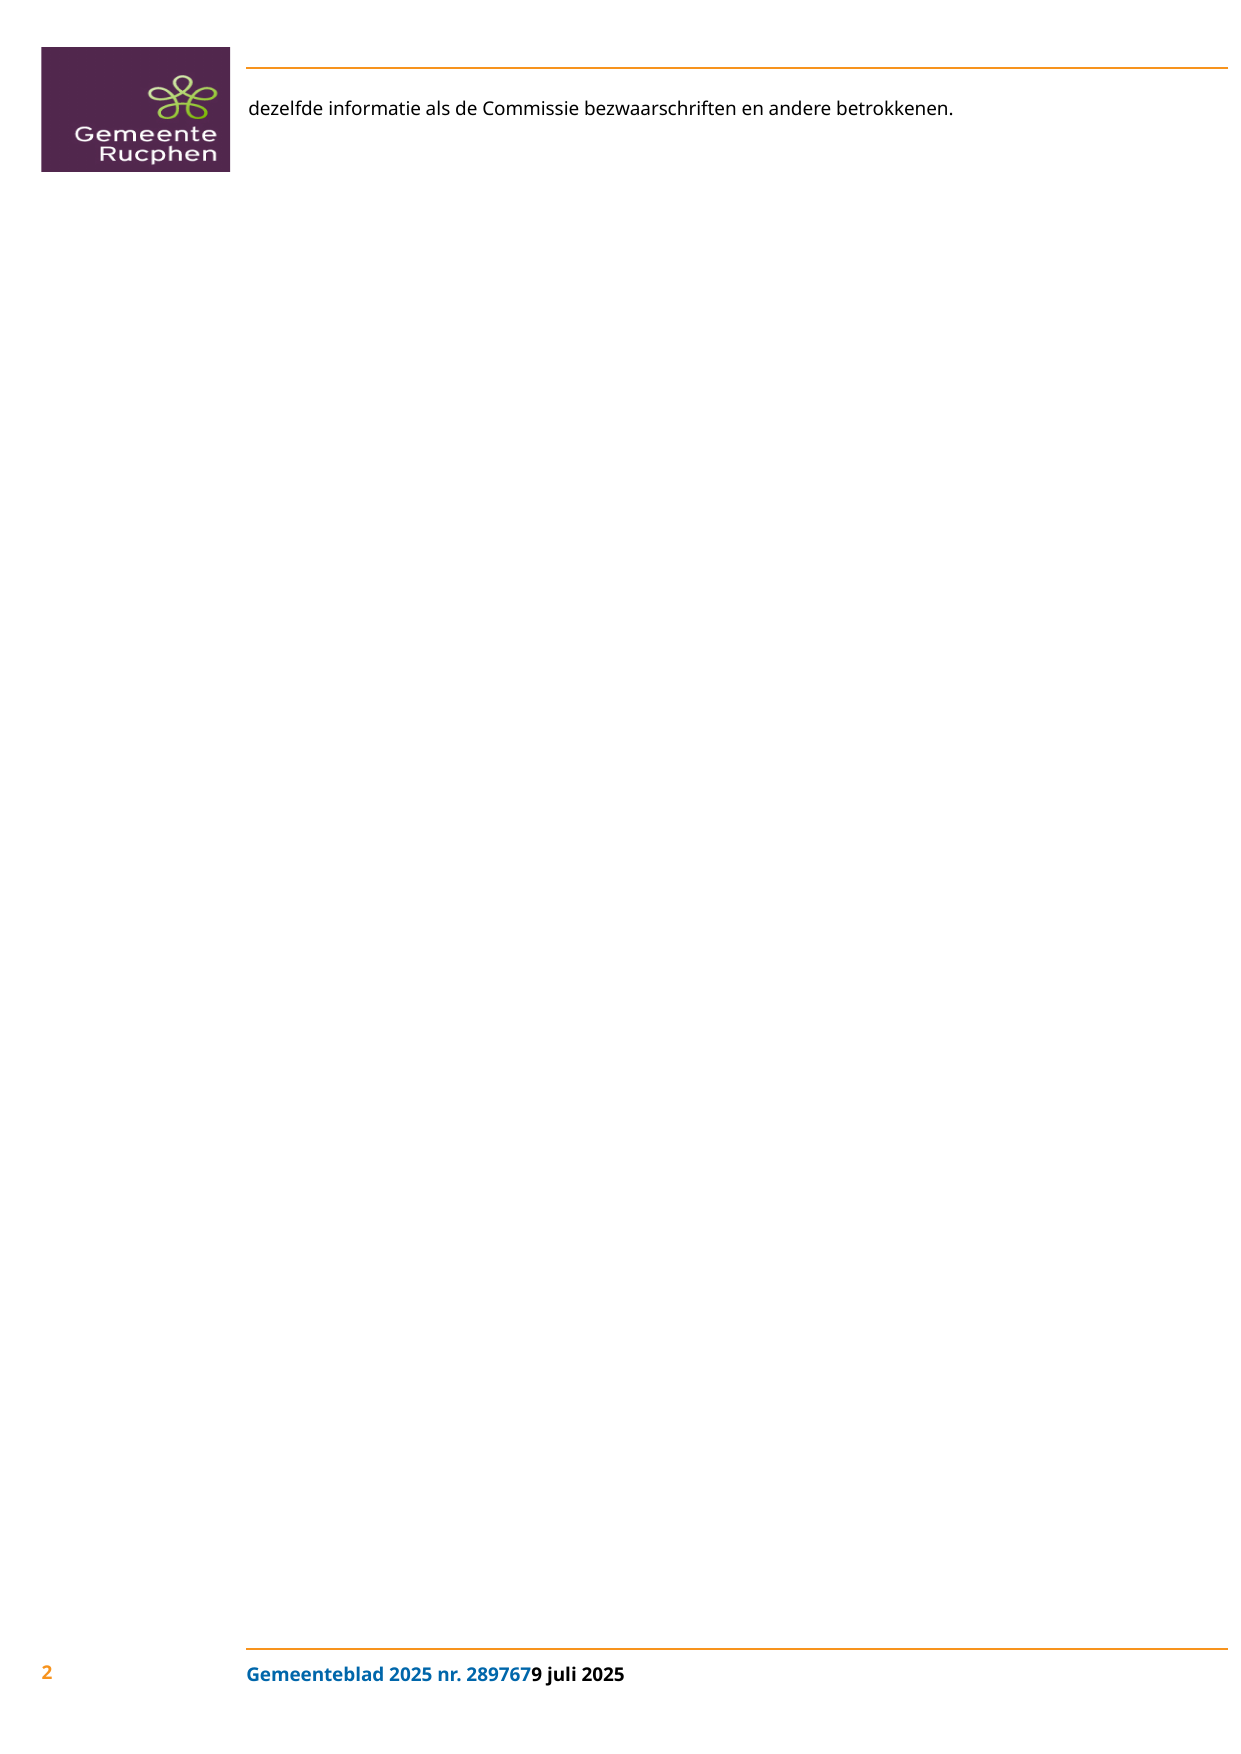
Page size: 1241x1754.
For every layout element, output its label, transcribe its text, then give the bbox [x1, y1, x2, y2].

text dezelfde informatie als de Commissie bezwaarschriften en andere betrokkenen. [248, 95, 1152, 121]
picture [41, 47, 231, 172]
